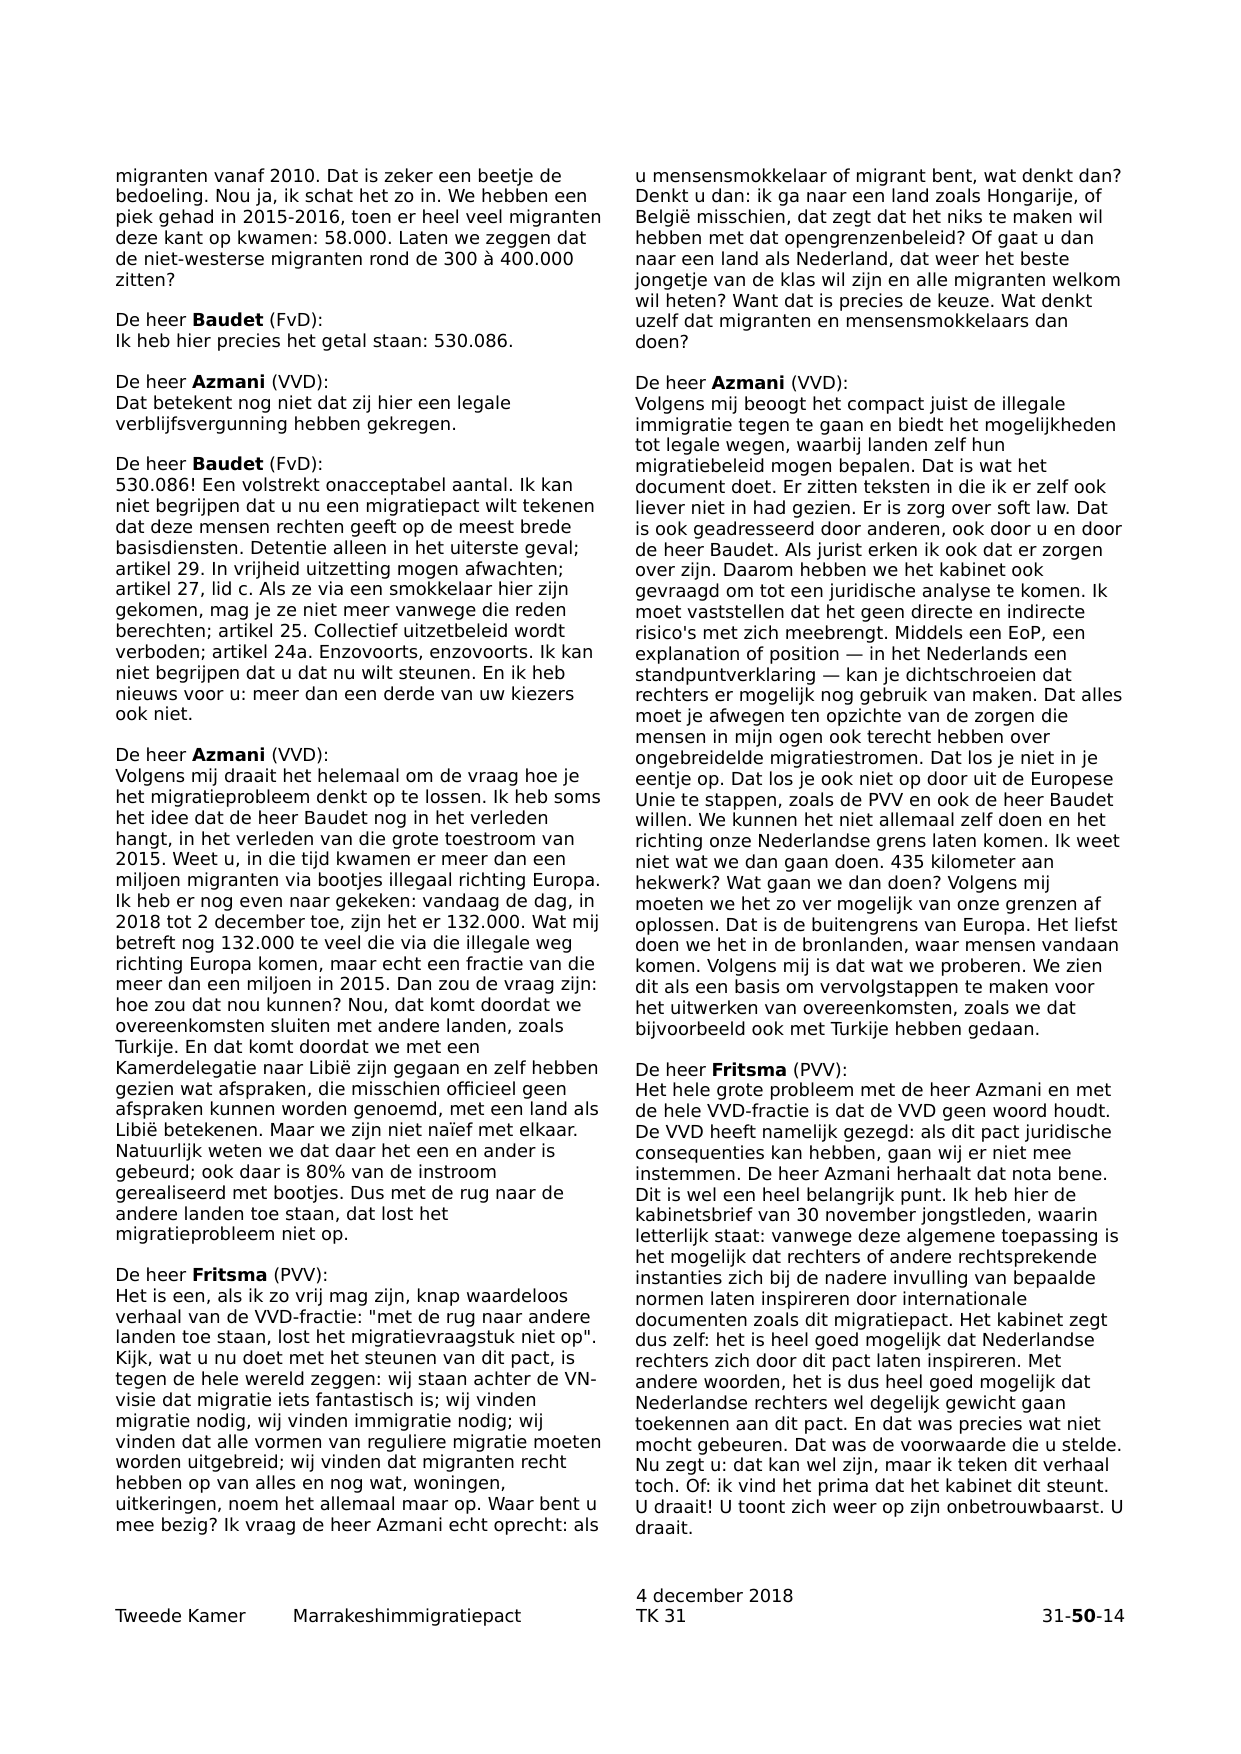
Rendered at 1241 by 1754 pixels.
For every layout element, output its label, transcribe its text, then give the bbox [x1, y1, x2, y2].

text De heer Baudet (FvD): [115, 310, 605, 331]
text De heer Azmani (VVD): [115, 372, 605, 393]
text Het hele grote probleem met de heer Azmani en met de hele VVD-fractie is dat de VVD geen woord houdt. De VVD heeft namelijk gezegd: als dit pact juridische consequenties kan hebben, gaan wij er niet mee instemmen. De heer Azmani herhaalt dat nota bene. Dit is wel een heel belangrijk punt. Ik heb hier de kabinetsbrief van 30 november jongstleden, waarin letterlijk staat: vanwege deze algemene toepassing is het mogelijk dat rechters of andere rechtsprekende instanties zich bij de nadere invulling van bepaalde normen laten inspireren door internationale documenten zoals dit migratiepact. Het kabinet zegt dus zelf: het is heel goed mogelijk dat Nederlandse rechters zich door dit pact laten inspireren. Met andere woorden, het is dus heel goed mogelijk dat Nederlandse rechters wel degelijk gewicht gaan toekennen aan dit pact. En dat was precies wat niet mocht gebeuren. Dat was de voorwaarde die u stelde. Nu zegt u: dat kan wel zijn, maar ik teken dit verhaal toch. Of: ik vind het prima dat het kabinet dit steunt. U draait! U toont zich weer op zijn onbetrouwbaarst. U draait. [635, 1080, 1125, 1538]
text Dat betekent nog niet dat zij hier een legale verblijfsvergunning hebben gekregen. [115, 393, 605, 434]
text De heer Fritsma (PVV): [115, 1265, 605, 1286]
text De heer Azmani (VVD): [115, 745, 605, 766]
text De heer Baudet (FvD): [115, 454, 605, 475]
text De heer Azmani (VVD): [635, 373, 1125, 393]
text Volgens mij draait het helemaal om de vraag hoe je het migratieprobleem denkt op te lossen. Ik heb soms het idee dat de heer Baudet nog in het verleden hangt, in het verleden van die grote toestroom van 2015. Weet u, in die tijd kwamen er meer dan een miljoen migranten via bootjes illegaal richting Europa. Ik heb er nog even naar gekeken: vandaag de dag, in 2018 tot 2 december toe, zijn het er 132.000. Wat mij betreft nog 132.000 te veel die via die illegale weg richting Europa komen, maar echt een fractie van die meer dan een miljoen in 2015. Dan zou de vraag zijn: hoe zou dat nou kunnen? Nou, dat komt doordat we overeenkomsten sluiten met andere landen, zoals Turkije. En dat komt doordat we met een Kamerdelegatie naar Libië zijn gegaan en zelf hebben gezien wat afspraken, die misschien officieel geen afspraken kunnen worden genoemd, met een land als Libië betekenen. Maar we zijn niet naïef met elkaar. Natuurlijk weten we dat daar het een en ander is gebeurd; ook daar is 80% van de instroom gerealiseerd met bootjes. Dus met de rug naar de andere landen toe staan, dat lost het migratieprobleem niet op. [115, 766, 605, 1245]
text migranten vanaf 2010. Dat is zeker een beetje de bedoeling. Nou ja, ik schat het zo in. We hebben een piek gehad in 2015-2016, toen er heel veel migranten deze kant op kwamen: 58.000. Laten we zeggen dat de niet-westerse migranten rond de 300 à 400.000 zitten? [115, 165, 605, 290]
text u mensensmokkelaar of migrant bent, wat denkt dan? Denkt u dan: ik ga naar een land zoals Hongarije, of België misschien, dat zegt dat het niks te maken wil hebben met dat opengrenzenbeleid? Of gaat u dan naar een land als Nederland, dat weer het beste jongetje van de klas wil zijn en alle migranten welkom wil heten? Want dat is precies de keuze. Wat denkt uzelf dat migranten en mensensmokkelaars dan doen? [635, 165, 1125, 353]
text De heer Fritsma (PVV): [635, 1059, 1125, 1080]
text 530.086! Een volstrekt onacceptabel aantal. Ik kan niet begrijpen dat u nu een migratiepact wilt tekenen dat deze mensen rechten geeft op de meest brede basisdiensten. Detentie alleen in het uiterste geval; artikel 29. In vrijheid uitzetting mogen afwachten; artikel 27, lid c. Als ze via een smokkelaar hier zijn gekomen, mag je ze niet meer vanwege die reden berechten; artikel 25. Collectief uitzetbeleid wordt verboden; artikel 24a. Enzovoorts, enzovoorts. Ik kan niet begrijpen dat u dat nu wilt steunen. En ik heb nieuws voor u: meer dan een derde van uw kiezers ook niet. [115, 475, 605, 725]
text Ik heb hier precies het getal staan: 530.086. [115, 331, 605, 352]
text Volgens mij beoogt het compact juist de illegale immigratie tegen te gaan en biedt het mogelijkheden tot legale wegen, waarbij landen zelf hun migratiebeleid mogen bepalen. Dat is wat het document doet. Er zitten teksten in die ik er zelf ook liever niet in had gezien. Er is zorg over soft law. Dat is ook geadresseerd door anderen, ook door u en door de heer Baudet. Als jurist erken ik ook dat er zorgen over zijn. Daarom hebben we het kabinet ook gevraagd om tot een juridische analyse te komen. Ik moet vaststellen dat het geen directe en indirecte risico's met zich meebrengt. Middels een EoP, een explanation of position — in het Nederlands een standpuntverklaring — kan je dichtschroeien dat rechters er mogelijk nog gebruik van maken. Dat alles moet je afwegen ten opzichte van de zorgen die mensen in mijn ogen ook terecht hebben over ongebreidelde migratiestromen. Dat los je niet in je eentje op. Dat los je ook niet op door uit de Europese Unie te stappen, zoals de PVV en ook de heer Baudet willen. We kunnen het niet allemaal zelf doen en het richting onze Nederlandse grens laten komen. Ik weet niet wat we dan gaan doen. 435 kilometer aan hekwerk? Wat gaan we dan doen? Volgens mij moeten we het zo ver mogelijk van onze grenzen af oplossen. Dat is de buitengrens van Europa. Het liefst doen we het in de bronlanden, waar mensen vandaan komen. Volgens mij is dat wat we proberen. We zien dit als een basis om vervolgstappen te maken voor het uitwerken van overeenkomsten, zoals we dat bijvoorbeeld ook met Turkije hebben gedaan. [635, 393, 1125, 1039]
text Het is een, als ik zo vrij mag zijn, knap waardeloos verhaal van de VVD-fractie: "met de rug naar andere landen toe staan, lost het migratievraagstuk niet op". Kijk, wat u nu doet met het steunen van dit pact, is tegen de hele wereld zeggen: wij staan achter de VN-visie dat migratie iets fantastisch is; wij vinden migratie nodig, wij vinden immigratie nodig; wij vinden dat alle vormen van reguliere migratie moeten worden uitgebreid; wij vinden dat migranten recht hebben op van alles en nog wat, woningen, uitkeringen, noem het allemaal maar op. Waar bent u mee bezig? Ik vraag de heer Azmani echt oprecht: als [115, 1286, 605, 1536]
